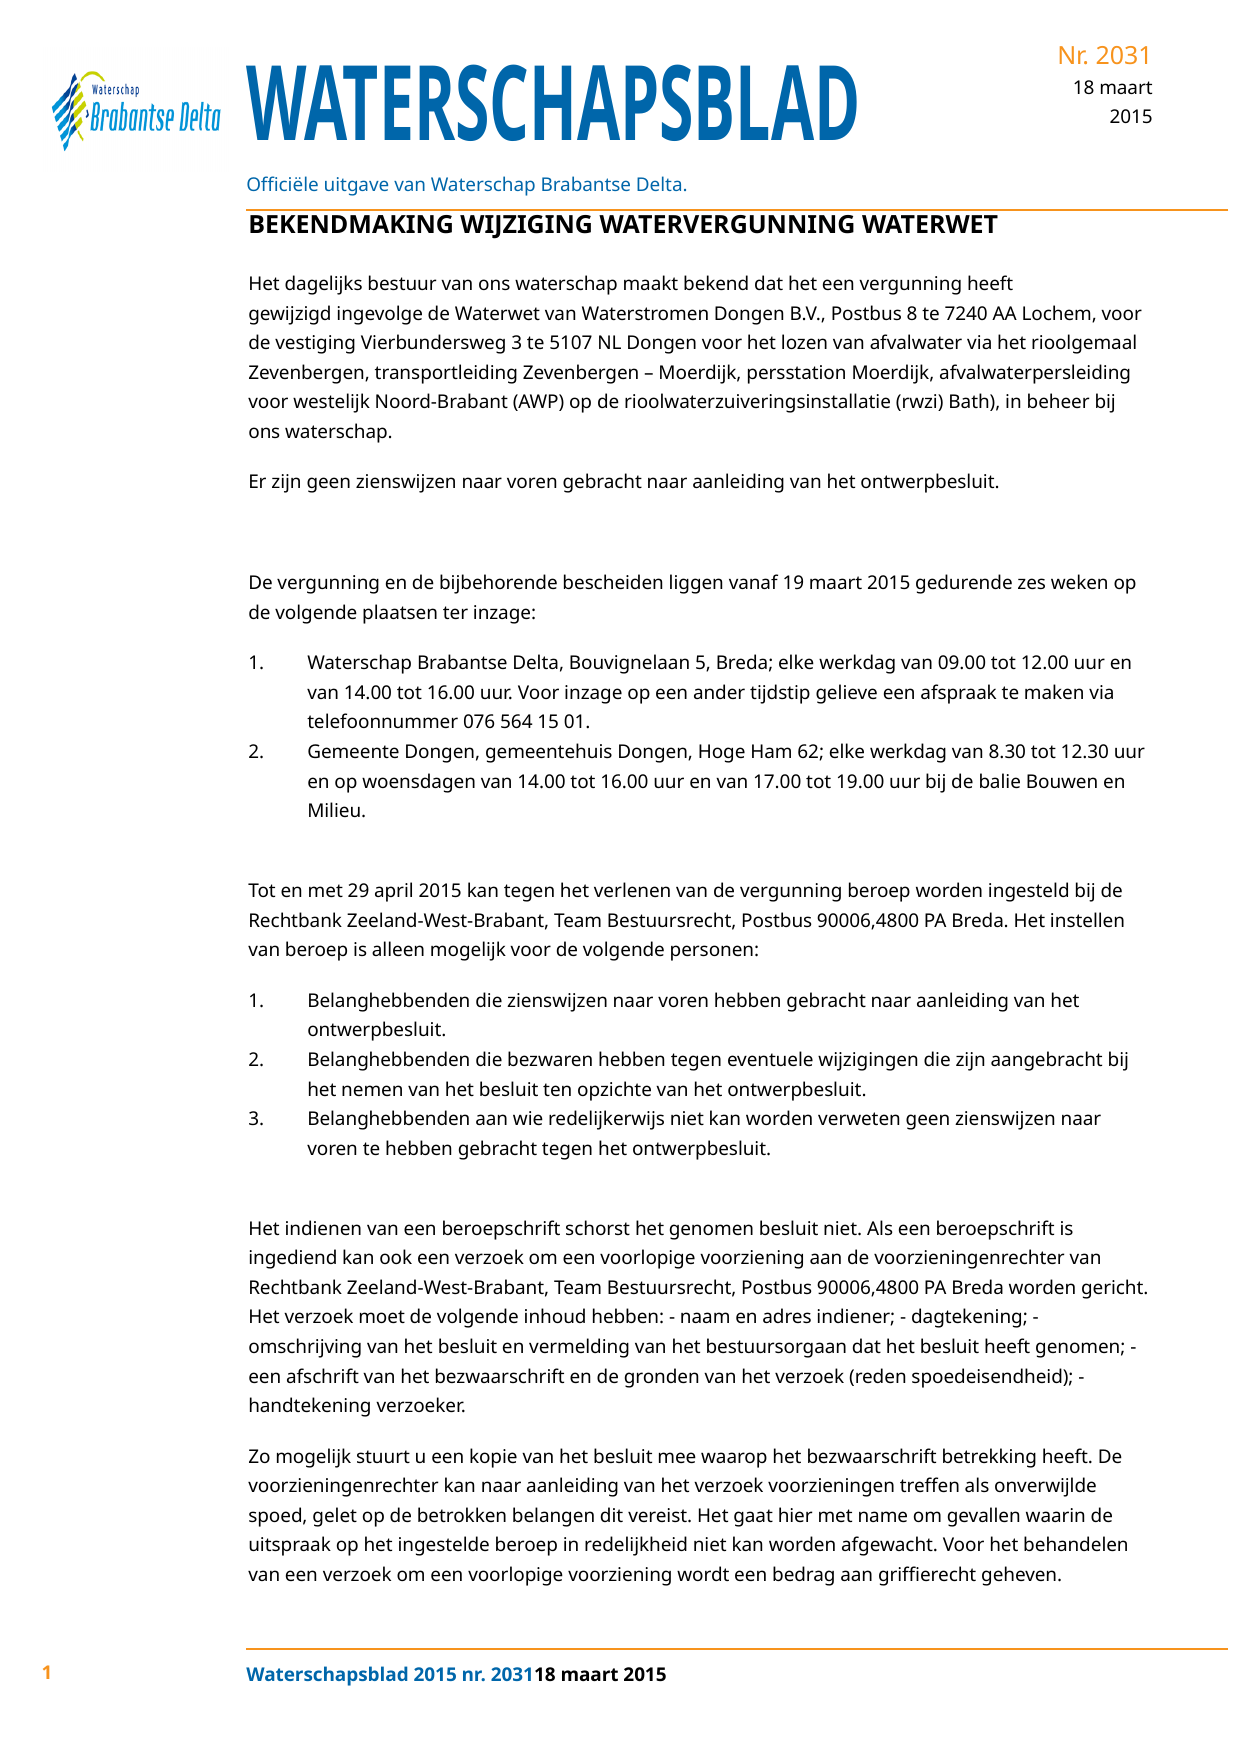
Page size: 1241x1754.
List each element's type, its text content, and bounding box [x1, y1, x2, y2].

list Waterschap Brabantse Delta, Bouvignelaan 5, Breda; elke werkdag van 09.00 tot 12.00 uur en van 14.00 tot 16.00 uur. Voor inzage op een ander tijdstip gelieve een afspraak te maken via telefoonnummer 076 564 15 01. [248, 649, 1152, 734]
text Er zijn geen zienswijzen naar voren gebracht naar aanleiding van het ontwerpbesluit. [248, 469, 1152, 494]
list Belanghebbenden die bezwaren hebben tegen eventuele wijzigingen die zijn aangebracht bij het nemen van het besluit ten opzichte van het ontwerpbesluit. [248, 1046, 1152, 1101]
text Het dagelijks bestuur van ons waterschap maakt bekend dat het een vergunning heeft gewijzigd ingevolge de Waterwet van Waterstromen Dongen B.V., Postbus 8 te 7240 AA Lochem, voor de vestiging Vierbundersweg 3 te 5107 NL Dongen voor het lozen van afvalwater via het rioolgemaal Zevenbergen, transportleiding Zevenbergen – Moerdijk, persstation Moerdijk, afvalwaterpersleiding voor westelijk Noord-Brabant (AWP) op de rioolwaterzuiveringsinstallatie (rwzi) Bath), in beheer bij ons waterschap. [248, 270, 1152, 444]
text Zo mogelijk stuurt u een kopie van het besluit mee waarop het bezwaarschrift betrekking heeft. De voorzieningenrechter kan naar aanleiding van het verzoek voorzieningen treffen als onverwijlde spoed, gelet op de betrokken belangen dit vereist. Het gaat hier met name om gevallen waarin de uitspraak op het ingestelde beroep in redelijkheid niet kan worden afgewacht. Voor het behandelen van een verzoek om een voorlopige voorziening wordt een bedrag aan griffierecht geheven. [248, 1443, 1152, 1587]
picture [41, 47, 231, 172]
text Het indienen van een beroepschrift schorst het genomen besluit niet. Als een beroepschrift is ingediend kan ook een verzoek om een voorlopige voorziening aan de voorzieningenrechter van Rechtbank Zeeland-West-Brabant, Team Bestuursrecht, Postbus 90006,4800 PA Breda worden gericht. Het verzoek moet de volgende inhoud hebben: - naam en adres indiener; - dagtekening; - omschrijving van het besluit en vermelding van het bestuursorgaan dat het besluit heeft genomen; - een afschrift van het bezwaarschrift en de gronden van het verzoek (reden spoedeisendheid); - handtekening verzoeker. [248, 1215, 1152, 1418]
list Gemeente Dongen, gemeentehuis Dongen, Hoge Ham 62; elke werkdag van 8.30 tot 12.30 uur en op woensdagen van 14.00 tot 16.00 uur en van 17.00 tot 19.00 uur bij de balie Bouwen en Milieu. [248, 738, 1152, 823]
text De vergunning en de bijbehorende bescheiden liggen vanaf 19 maart 2015 gedurende zes weken op de volgende plaatsen ter inzage: [248, 569, 1152, 625]
text BEKENDMAKING WIJZIGING WATERVERGUNNING WATERWET [248, 211, 1152, 241]
list Belanghebbenden aan wie redelijkerwijs niet kan worden verweten geen zienswijzen naar voren te hebben gebracht tegen het ontwerpbesluit. [248, 1105, 1152, 1161]
list Belanghebbenden die zienswijzen naar voren hebben gebracht naar aanleiding van het ontwerpbesluit. [248, 987, 1152, 1042]
text Tot en met 29 april 2015 kan tegen het verlenen van de vergunning beroep worden ingesteld bij de Rechtbank Zeeland-West-Brabant, Team Bestuursrecht, Postbus 90006,4800 PA Breda. Het instellen van beroep is alleen mogelijk voor de volgende personen: [248, 877, 1152, 962]
